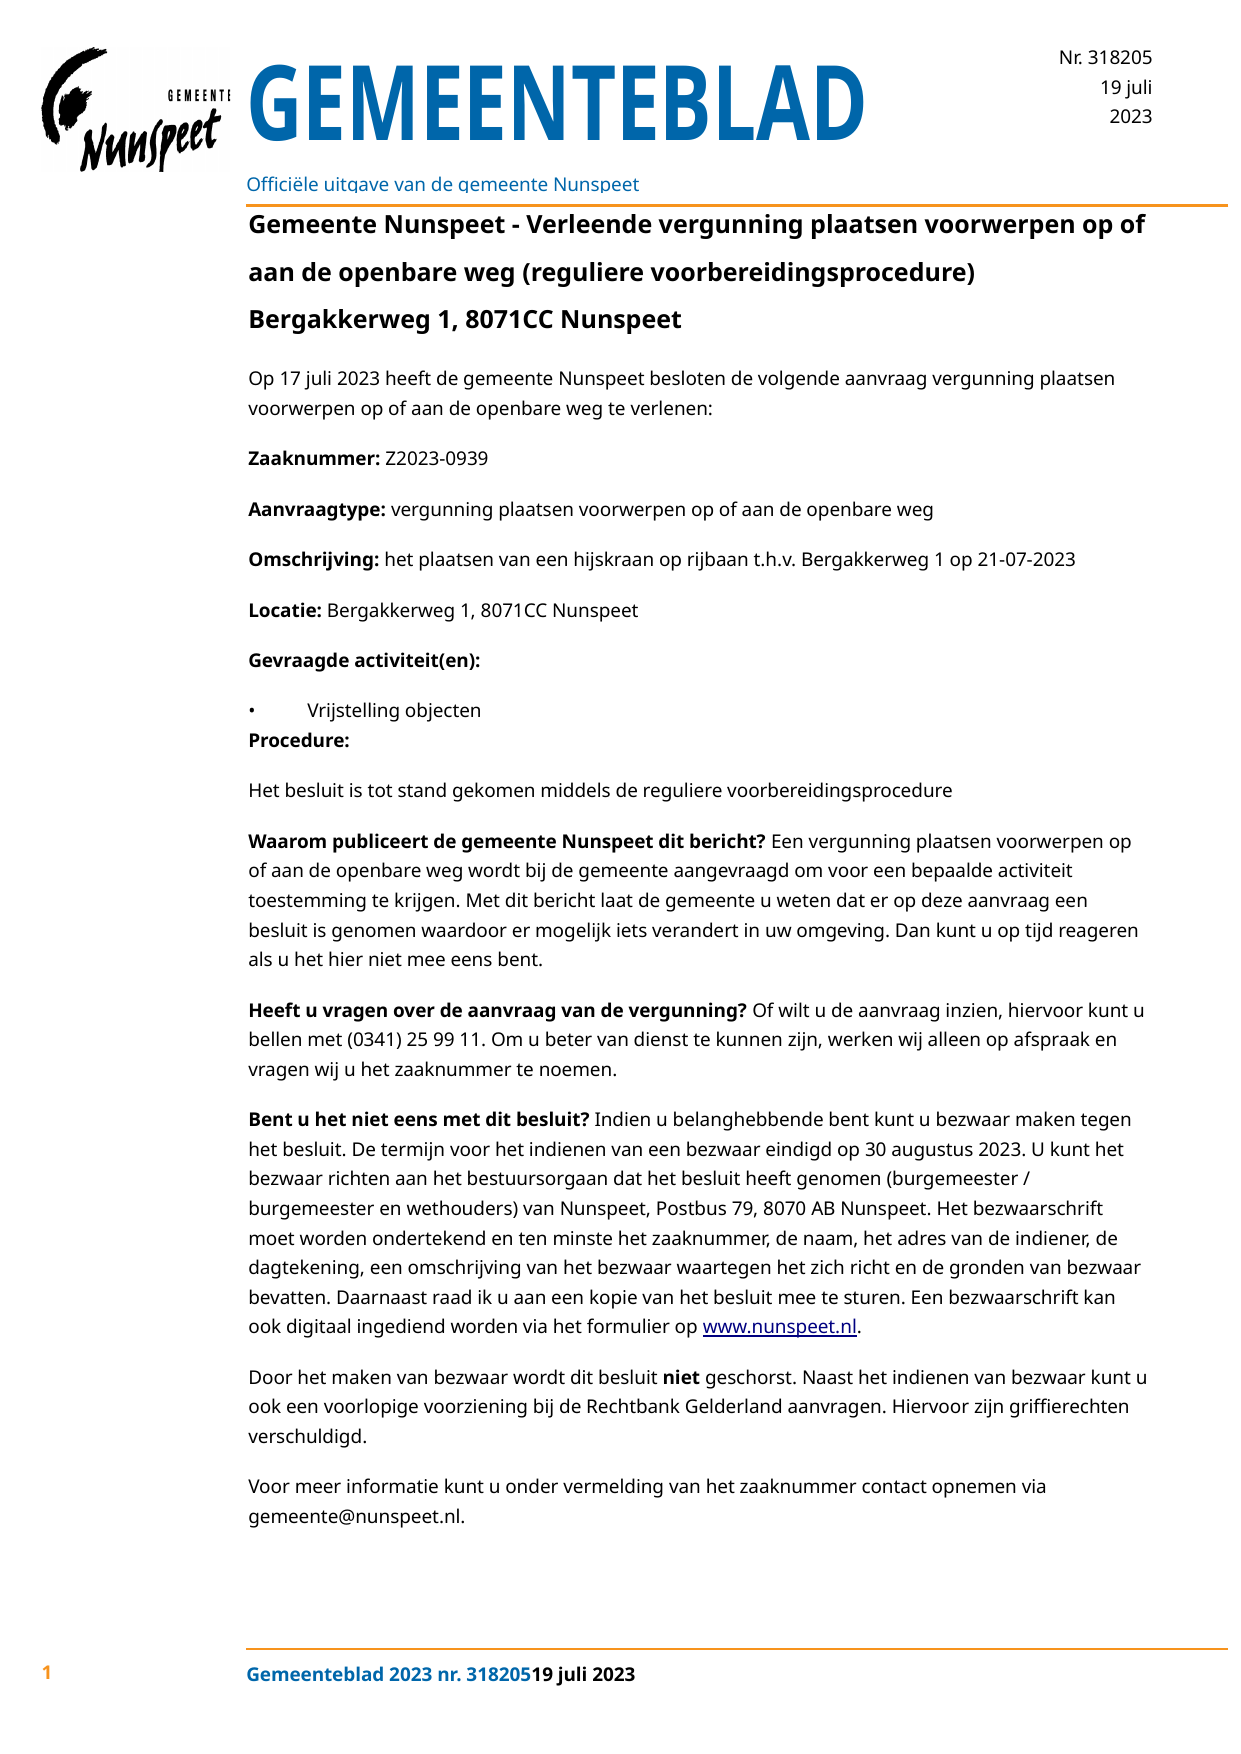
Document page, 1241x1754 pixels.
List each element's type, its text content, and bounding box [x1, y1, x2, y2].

text Locatie: Bergakkerweg 1, 8071CC Nunspeet [248, 597, 1152, 622]
text Aanvraagtype: vergunning plaatsen voorwerpen op of aan de openbare weg [248, 496, 1152, 522]
text Door het maken van bezwaar wordt dit besluit niet geschorst. Naast het indienen van bezwaar kunt u ook een voorlopige voorziening bij de Rechtbank Gelderland aanvragen. Hiervoor zijn griffierechten verschuldigd. [248, 1364, 1152, 1449]
text Gevraagde activiteit(en): [248, 647, 1152, 673]
text Zaaknummer: Z2023-0939 [248, 446, 1152, 471]
text Gemeente Nunspeet - Verleende vergunning plaatsen voorwerpen op of aan de openbare weg (reguliere voorbereidingsprocedure) Bergakkerweg 1, 8071CC Nunspeet [248, 207, 1152, 336]
list Vrijstelling objecten [248, 698, 1152, 723]
text Op 17 juli 2023 heeft de gemeente Nunspeet besloten de volgende aanvraag vergunning plaatsen voorwerpen op of aan de openbare weg te verlenen: [248, 366, 1152, 421]
picture [41, 47, 231, 172]
text Heeft u vragen over de aanvraag van de vergunning? Of wilt u de aanvraag inzien, hiervoor kunt u bellen met (0341) 25 99 11. Om u beter van dienst te kunnen zijn, werken wij alleen op afspraak en vragen wij u het zaaknummer te noemen. [248, 997, 1152, 1082]
text Omschrijving: het plaatsen van een hijskraan op rijbaan t.h.v. Bergakkerweg 1 op 21-07-2023 [248, 546, 1152, 572]
text Waarom publiceert de gemeente Nunspeet dit bericht? Een vergunning plaatsen voorwerpen op of aan de openbare weg wordt bij de gemeente aangevraagd om voor een bepaalde activiteit toestemming te krijgen. Met dit bericht laat de gemeente u weten dat er op deze aanvraag een besluit is genomen waardoor er mogelijk iets verandert in uw omgeving. Dan kunt u op tijd reageren als u het hier niet mee eens bent. [248, 828, 1152, 972]
text Voor meer informatie kunt u onder vermelding van het zaaknummer contact opnemen via gemeente@nunspeet.nl. [248, 1473, 1152, 1529]
text Bent u het niet eens met dit besluit? Indien u belanghebbende bent kunt u bezwaar maken tegen het besluit. De termijn voor het indienen van een bezwaar eindigd op 30 augustus 2023. U kunt het bezwaar richten aan het bestuursorgaan dat het besluit heeft genomen (burgemeester / burgemeester en wethouders) van Nunspeet, Postbus 79, 8070 AB Nunspeet. Het bezwaarschrift moet worden ondertekend en ten minste het zaaknummer, de naam, het adres van de indiener, de dagtekening, een omschrijving van het bezwaar waartegen het zich richt en de gronden van bezwaar bevatten. Daarnaast raad ik u aan een kopie van het besluit mee te sturen. Een bezwaarschrift kan ook digitaal ingediend worden via het formulier op www.nunspeet.nl. [248, 1106, 1152, 1339]
text Procedure: [248, 727, 1152, 753]
text Het besluit is tot stand gekomen middels de reguliere voorbereidingsprocedure [248, 778, 1152, 803]
